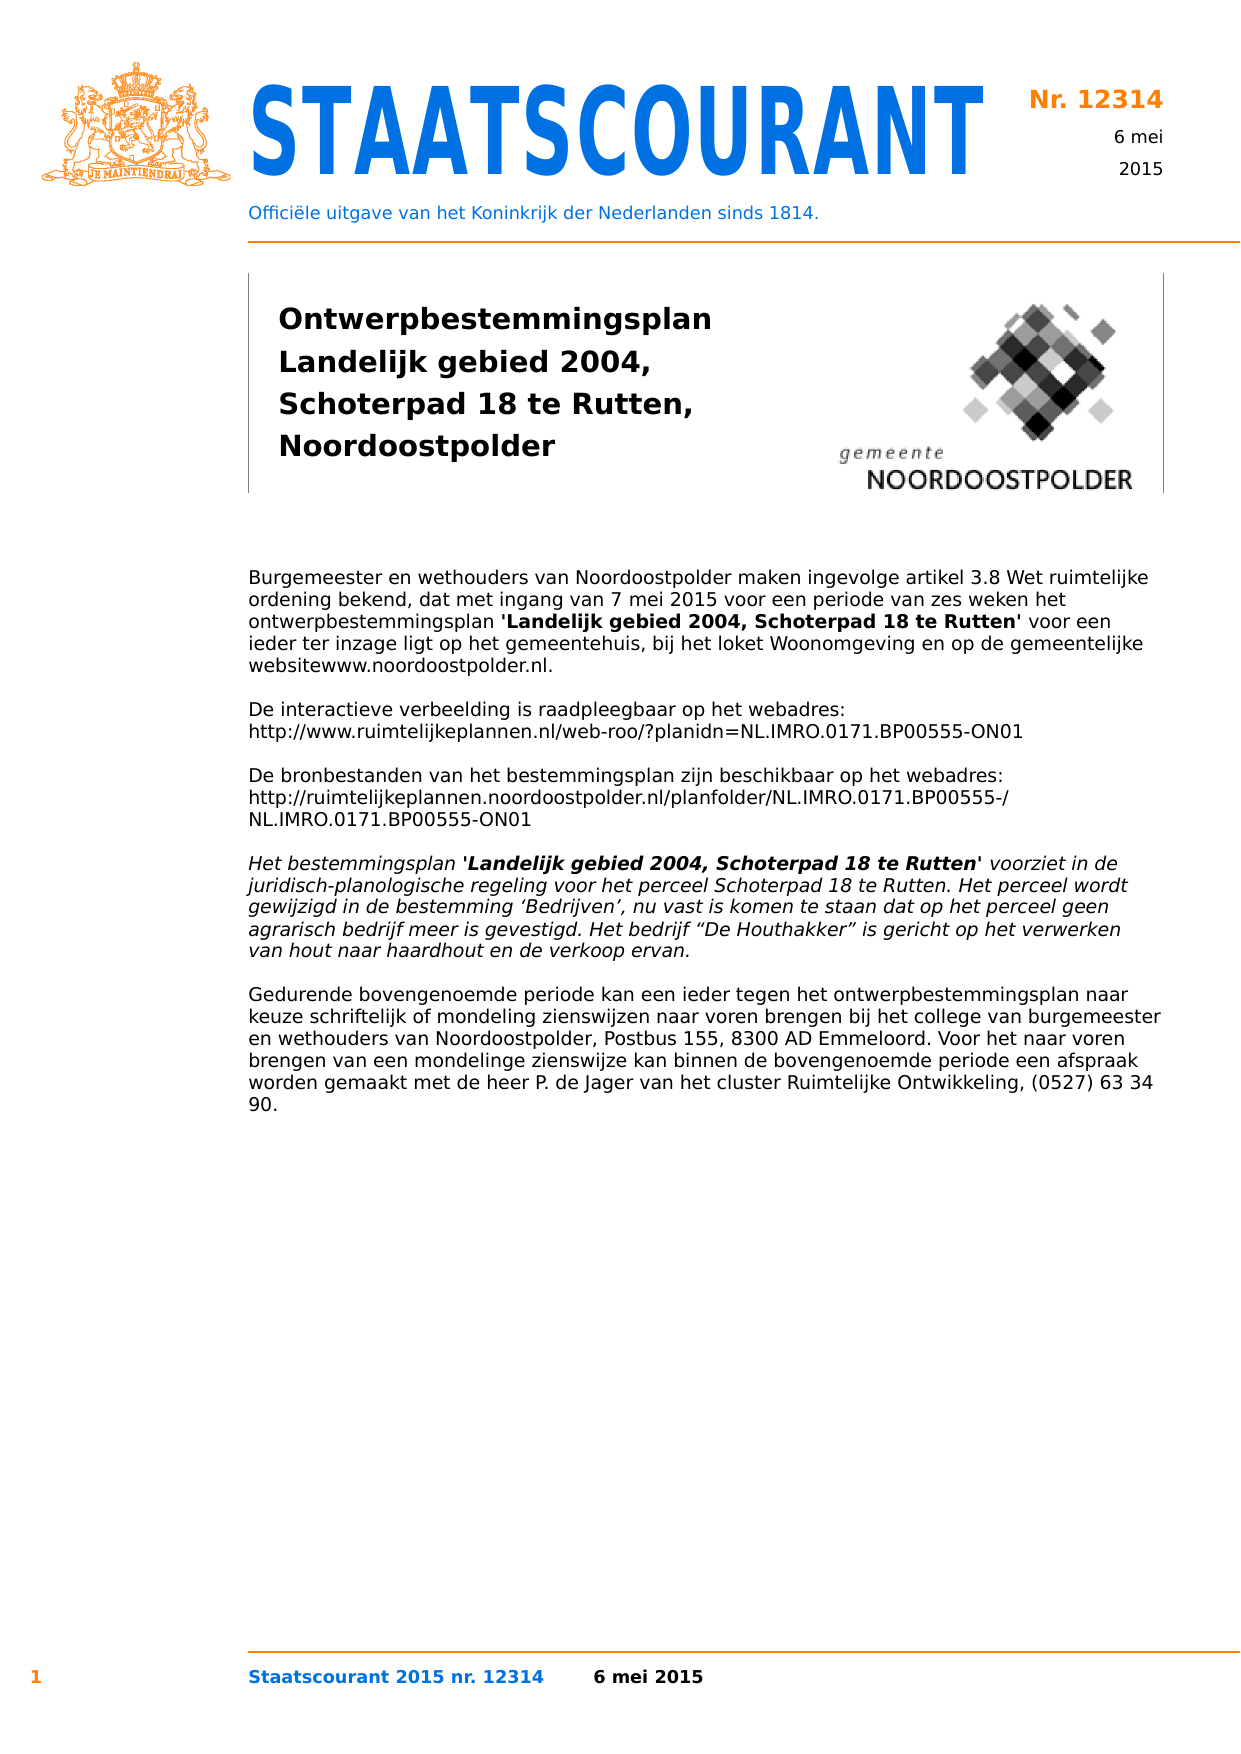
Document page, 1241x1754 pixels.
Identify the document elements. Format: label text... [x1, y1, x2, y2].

text http://ruimtelijkeplannen.noordoostpolder.nl/planfolder/NL.IMRO.0171.BP00555-/NL.IMRO.0171.BP00555-ON01 [248, 787, 1163, 831]
picture [41, 62, 231, 186]
table_cell Officiële uitgave van het Koninkrijk der Nederlanden sinds 1814. [248, 203, 1240, 241]
table_header [25, 62, 248, 241]
text Burgemeester en wethouders van Noordoostpolder maken ingevolge artikel 3.8 Wet ruimtelijke ordening bekend, dat met ingang van 7 mei 2015 voor een periode van zes weken het ontwerpbestemmingsplan 'Landelijk gebied 2004, Schoterpad 18 te Rutten' voor een ieder ter inzage ligt op het gemeentehuis, bij het loket Woonomgeving en op de gemeentelijke websitewww.noordoostpolder.nl. [248, 567, 1163, 677]
table_cell 6 mei [998, 121, 1240, 153]
text http://www.ruimtelijkeplannen.nl/web-roo/?planidn=NL.IMRO.0171.BP00555-ON01 [248, 721, 1163, 743]
text Gedurende bovengenoemde periode kan een ieder tegen het ontwerpbestemmingsplan naar keuze schriftelijk of mondeling zienswijzen naar voren brengen bij het college van burgemeester en wethouders van Noordoostpolder, Postbus 155, 8300 AD Emmeloord. Voor het naar voren brengen van een mondelinge zienswijze kan binnen de bovengenoemde periode een afspraak worden gemaakt met de heer P. de Jager van het cluster Ruimtelijke Ontwikkeling, (0527) 63 34 90. [248, 984, 1163, 1116]
table_header Nr. 12314 [998, 62, 1240, 121]
subtitle Ontwerpbestemmingsplan Landelijk gebied 2004, Schoterpad 18 te Rutten, Noordoostpolder [249, 273, 1163, 493]
text De bronbestanden van het bestemmingsplan zijn beschikbaar op het webadres: [248, 765, 1163, 787]
text De interactieve verbeelding is raadpleegbaar op het webadres: [248, 699, 1163, 721]
table_cell 2015 [998, 153, 1240, 203]
picture [838, 302, 1134, 492]
text Het bestemmingsplan 'Landelijk gebied 2004, Schoterpad 18 te Rutten' voorziet in de juridisch-planologische regeling voor het perceel Schoterpad 18 te Rutten. Het perceel wordt gewijzigd in de bestemming ‘Bedrijven’, nu vast is komen te staan dat op het perceel geen agrarisch bedrijf meer is gevestigd. Het bedrijf “De Houthakker” is gericht op het verwerken van hout naar haardhout en de verkoop ervan. [248, 852, 1163, 962]
table_header STAATSCOURANT [248, 62, 998, 203]
